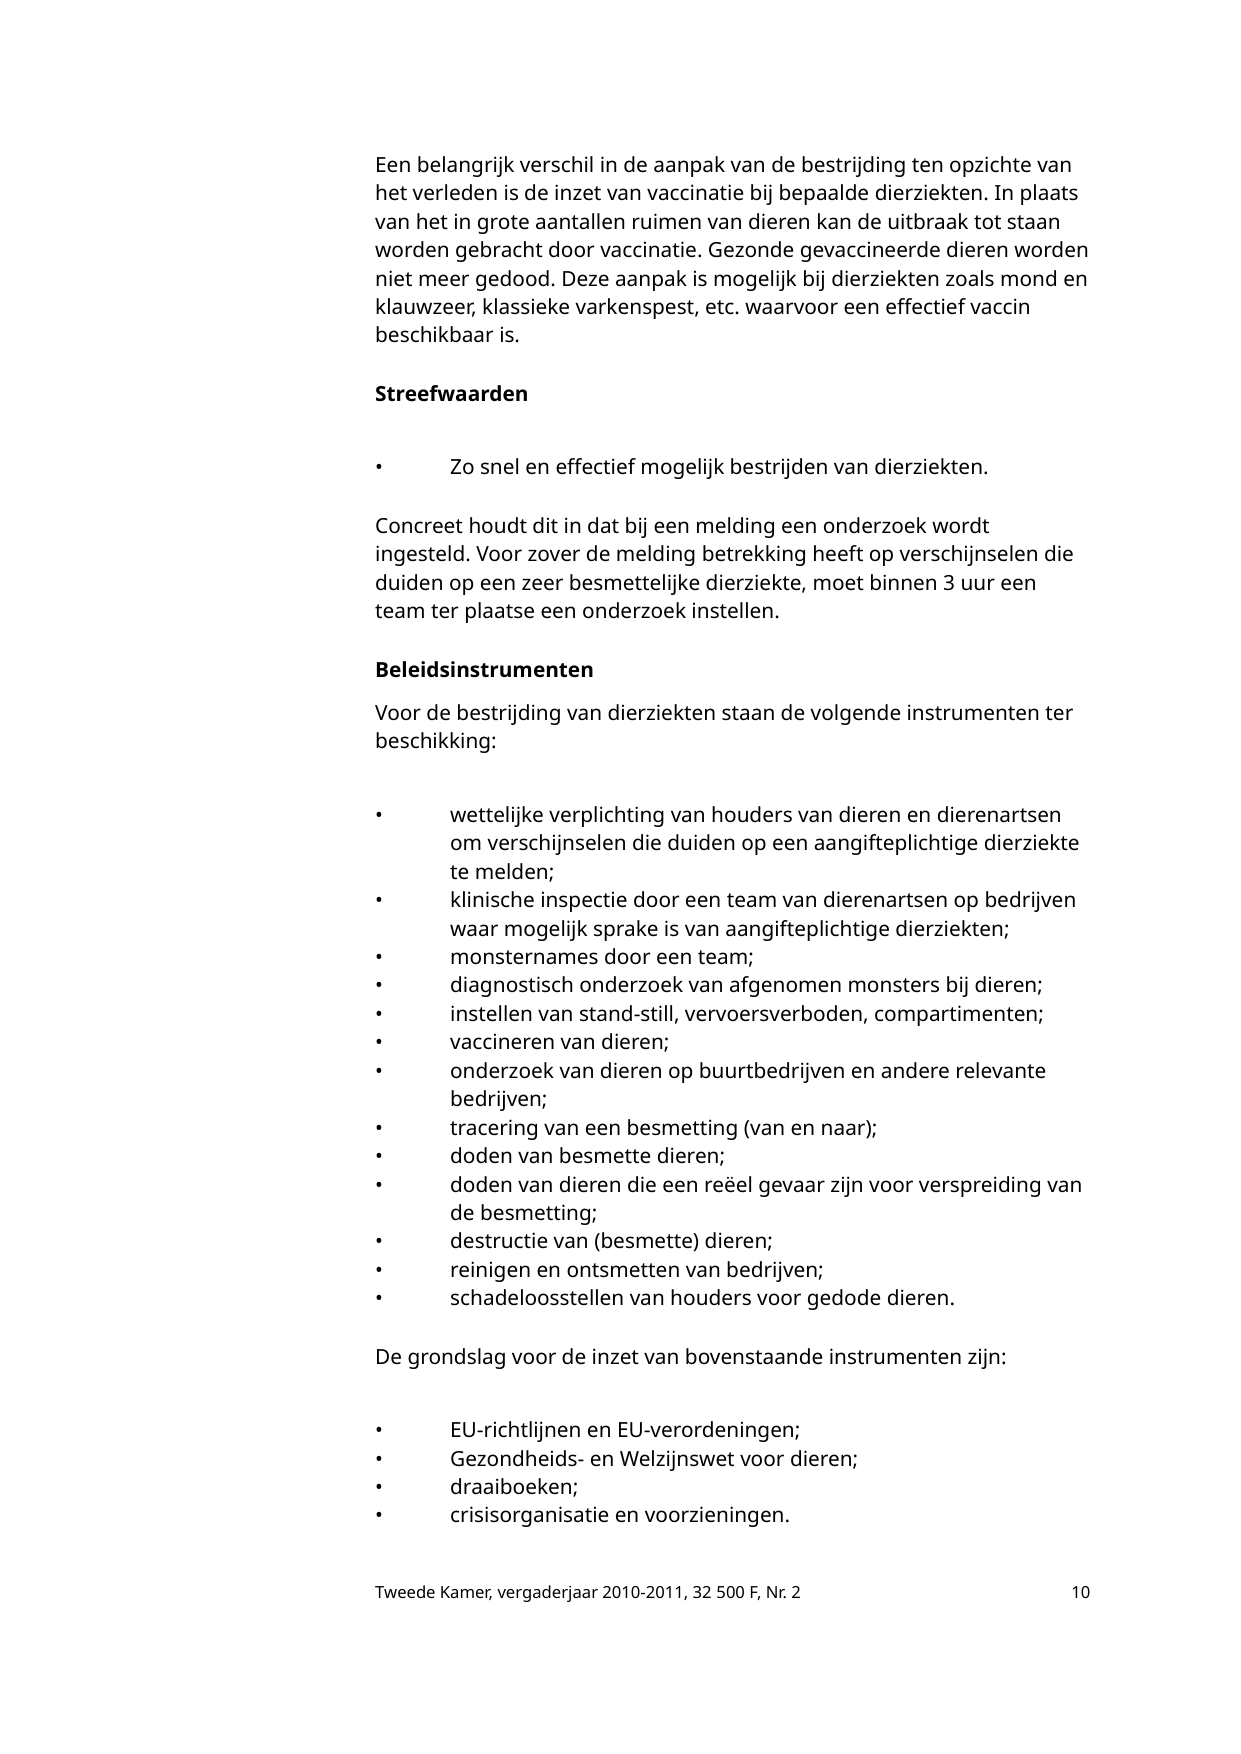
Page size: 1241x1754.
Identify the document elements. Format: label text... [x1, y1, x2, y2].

list schadeloosstellen van houders voor gedode dieren. [375, 1283, 1090, 1312]
list EU-richtlijnen en EU-verordeningen; [375, 1415, 1090, 1444]
list tracering van een besmetting (van en naar); [375, 1113, 1090, 1141]
list Gezondheids- en Welzijnswet voor dieren; [375, 1444, 1090, 1472]
list doden van dieren die een reëel gevaar zijn voor verspreiding van de besmetting; [375, 1170, 1090, 1227]
list wettelijke verplichting van houders van dieren en dierenartsen om verschijnselen die duiden op een aangifteplichtige dierziekte te melden; [375, 800, 1090, 885]
list Zo snel en effectief mogelijk bestrijden van dierziekten. [375, 452, 1090, 481]
list klinische inspectie door een team van dierenartsen op bedrijven waar mogelijk sprake is van aangifteplichtige dierziekten; [375, 885, 1090, 942]
list doden van besmette dieren; [375, 1141, 1090, 1170]
list instellen van stand-still, vervoersverboden, compartimenten; [375, 999, 1090, 1027]
list destructie van (besmette) dieren; [375, 1227, 1090, 1255]
list vaccineren van dieren; [375, 1027, 1090, 1056]
text Concreet houdt dit in dat bij een melding een onderzoek wordt ingesteld. Voor zover de melding betrekking heeft op verschijnselen die duiden op een zeer besmettelijke dierziekte, moet binnen 3 uur een team ter plaatse een onderzoek instellen. [375, 511, 1090, 625]
list reinigen en ontsmetten van bedrijven; [375, 1255, 1090, 1283]
text Voor de bestrijding van dierziekten staan de volgende instrumenten ter beschikking: [375, 698, 1090, 755]
text Een belangrijk verschil in de aanpak van de bestrijding ten opzichte van het verleden is de inzet van vaccinatie bij bepaalde dierziekten. In plaats van het in grote aantallen ruimen van dieren kan de uitbraak tot staan worden gebracht door vaccinatie. Gezonde gevaccineerde dieren worden niet meer gedood. Deze aanpak is mogelijk bij dierziekten zoals mond en klauwzeer, klassieke varkenspest, etc. waarvoor een effectief vaccin beschikbaar is. [375, 150, 1090, 349]
list crisisorganisatie en voorzieningen. [375, 1501, 1090, 1529]
list diagnostisch onderzoek van afgenomen monsters bij dieren; [375, 971, 1090, 999]
list draaiboeken; [375, 1472, 1090, 1501]
list onderzoek van dieren op buurtbedrijven en andere relevante bedrijven; [375, 1056, 1090, 1113]
text De grondslag voor de inzet van bovenstaande instrumenten zijn: [375, 1342, 1090, 1370]
list monsternames door een team; [375, 942, 1090, 971]
text Streefwaarden [375, 379, 1090, 407]
text Beleidsinstrumenten [375, 655, 1090, 683]
